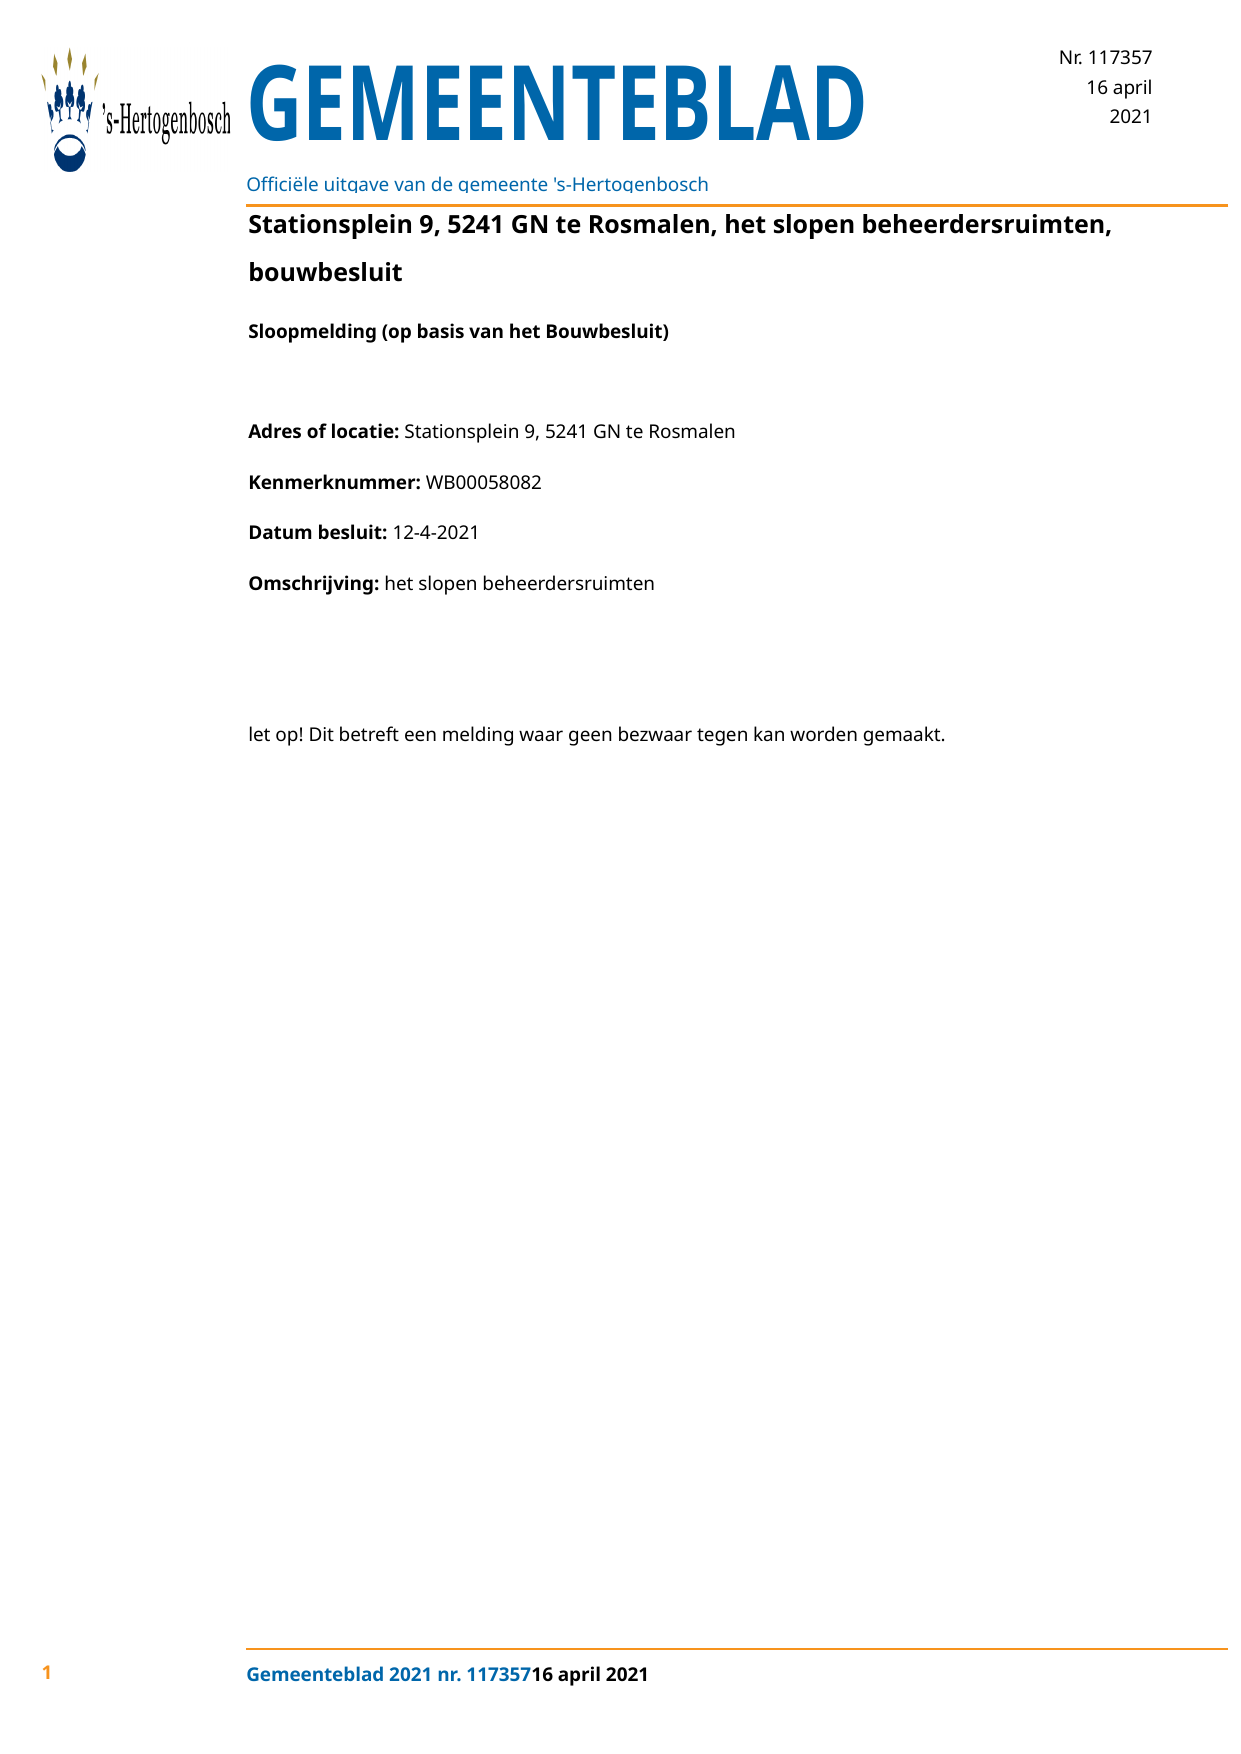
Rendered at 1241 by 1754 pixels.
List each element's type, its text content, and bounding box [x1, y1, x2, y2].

text let op! Dit betreft een melding waar geen bezwaar tegen kan worden gemaakt. [248, 721, 1152, 747]
text Adres of locatie: Stationsplein 9, 5241 GN te Rosmalen [248, 419, 1152, 444]
picture [41, 47, 231, 172]
text Omschrijving: het slopen beheerdersruimten [248, 570, 1152, 596]
text Sloopmelding (op basis van het Bouwbesluit) [248, 318, 1152, 344]
text Stationsplein 9, 5241 GN te Rosmalen, het slopen beheerdersruimten, bouwbesluit [248, 207, 1152, 288]
text Datum besluit: 12-4-2021 [248, 519, 1152, 545]
text Kenmerknummer: WB00058082 [248, 469, 1152, 495]
